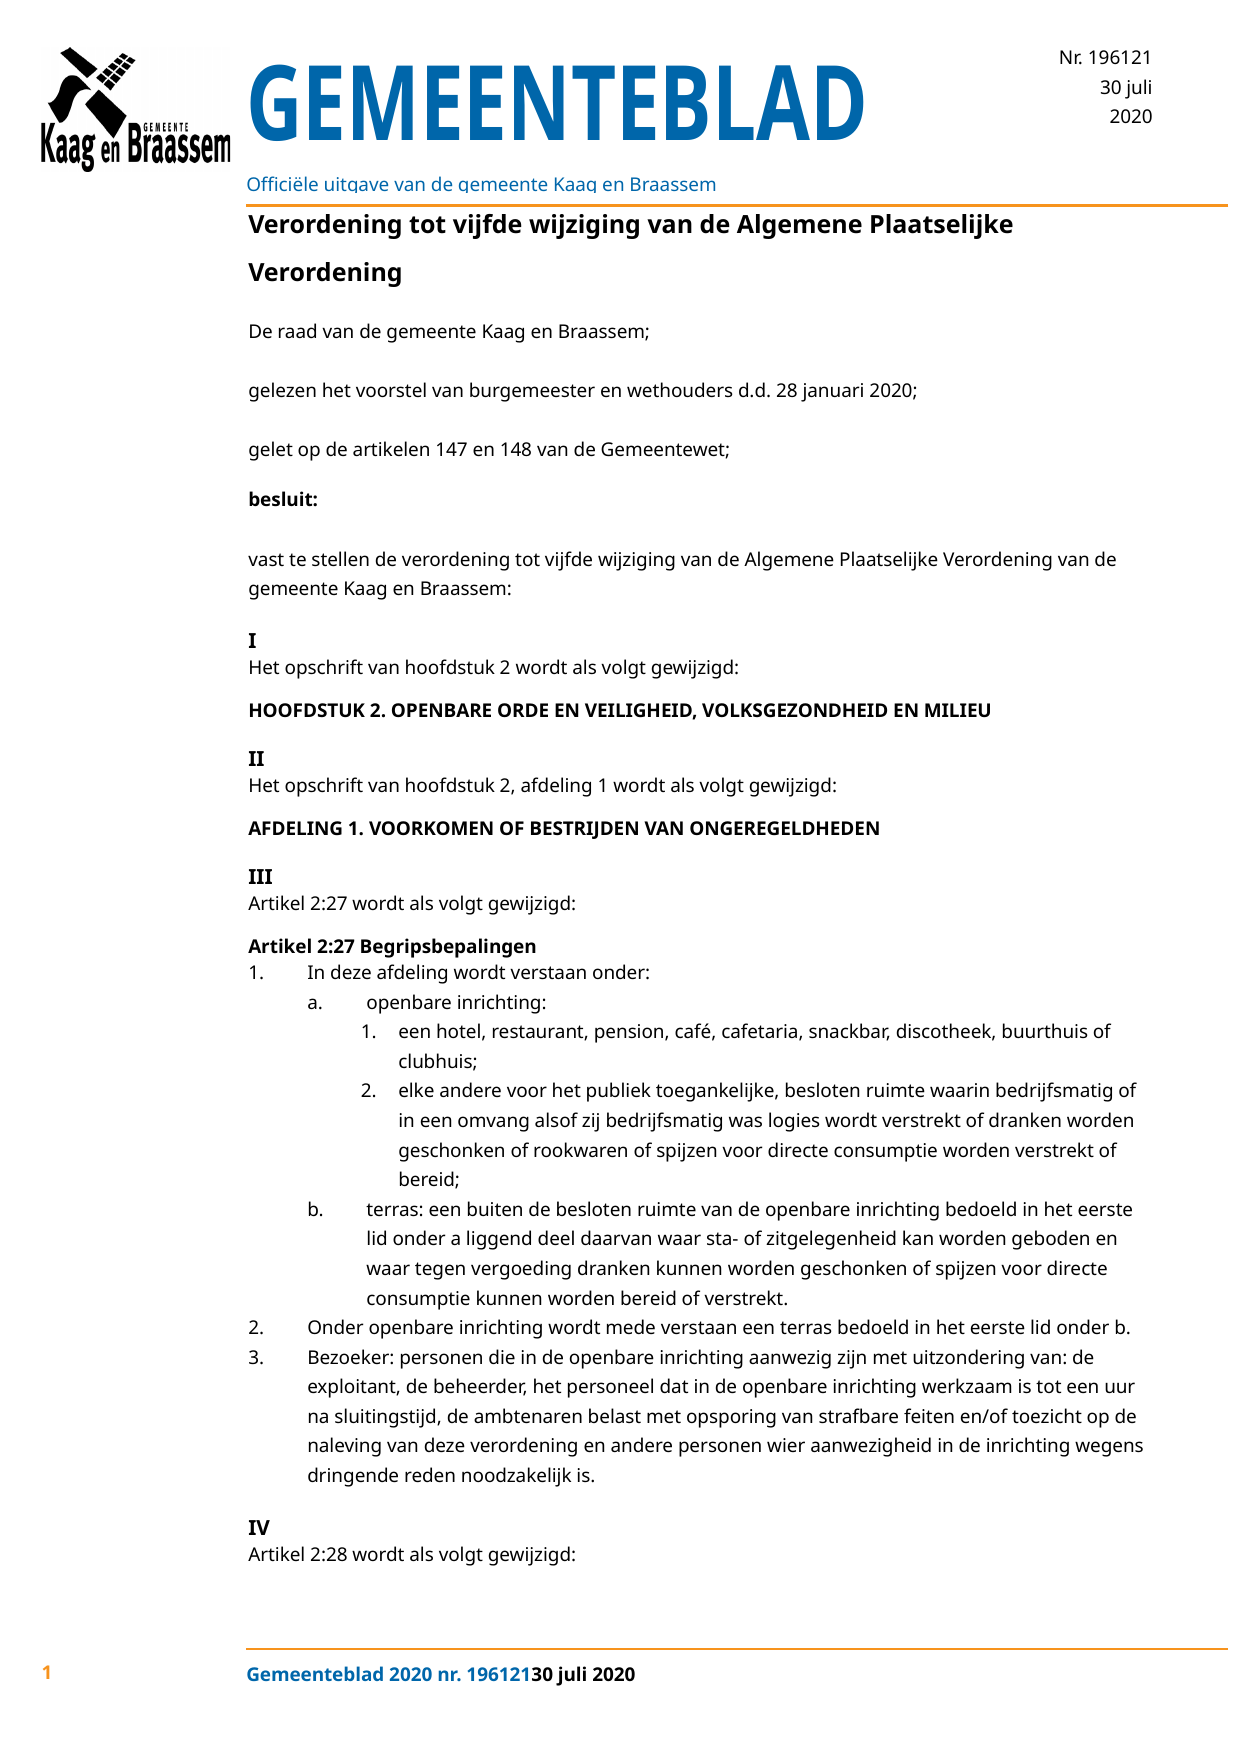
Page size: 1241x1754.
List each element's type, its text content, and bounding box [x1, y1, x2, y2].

text gelet op de artikelen 147 en 148 van de Gemeentewet; [248, 436, 1152, 462]
list Onder openbare inrichting wordt mede verstaan een terras bedoeld in het eerste lid onder b. [248, 1314, 1152, 1340]
text vast te stellen de verordening tot vijfde wijziging van de Algemene Plaatselijke Verordening van de gemeente Kaag en Braassem: [248, 546, 1152, 601]
text IV [248, 1513, 1152, 1541]
text Verordening tot vijfde wijziging van de Algemene Plaatselijke Verordening [248, 207, 1152, 288]
text Het opschrift van hoofdstuk 2, afdeling 1 wordt als volgt gewijzigd: [248, 772, 1152, 798]
list Bezoeker: personen die in de openbare inrichting aanwezig zijn met uitzondering van: de exploitant, de beheerder, het personeel dat in de openbare inrichting werkzaam is tot een uur na sluitingstijd, de ambtenaren belast met opsporing van strafbare feiten en/of toezicht op de naleving van deze verordening en andere personen wier aanwezigheid in de inrichting wegens dringende reden noodzakelijk is. [248, 1344, 1152, 1488]
picture [41, 47, 231, 172]
text I [248, 626, 1152, 654]
text gelezen het voorstel van burgemeester en wethouders d.d. 28 januari 2020; [248, 377, 1152, 403]
text Artikel 2:27 wordt als volgt gewijzigd: [248, 890, 1152, 916]
text III [248, 862, 1152, 890]
text AFDELING 1. VOORKOMEN OF BESTRIJDEN VAN ONGEREGELDHEDEN [248, 815, 1152, 841]
text Artikel 2:27 Begripsbepalingen [248, 933, 1152, 959]
list terras: een buiten de besloten ruimte van de openbare inrichting bedoeld in het eerste lid onder a liggend deel daarvan waar sta- of zitgelegenheid kan worden geboden en waar tegen vergoeding dranken kunnen worden geschonken of spijzen voor directe consumptie kunnen worden bereid of verstrekt. [307, 1196, 1152, 1310]
text HOOFDSTUK 2. OPENBARE ORDE EN VEILIGHEID, VOLKSGEZONDHEID EN MILIEU [248, 697, 1152, 723]
text Artikel 2:28 wordt als volgt gewijzigd: [248, 1541, 1152, 1567]
text Het opschrift van hoofdstuk 2 wordt als volgt gewijzigd: [248, 654, 1152, 680]
text besluit: [248, 487, 1152, 512]
list elke andere voor het publiek toegankelijke, besloten ruimte waarin bedrijfsmatig of in een omvang alsof zij bedrijfsmatig was logies wordt verstrekt of dranken worden geschonken of rookwaren of spijzen voor directe consumptie worden verstrekt of bereid; [361, 1078, 1152, 1192]
list openbare inrichting: [307, 989, 1152, 1014]
list In deze afdeling wordt verstaan onder: [248, 959, 1152, 985]
text De raad van de gemeente Kaag en Braassem; [248, 318, 1152, 344]
text II [248, 744, 1152, 772]
list een hotel, restaurant, pension, café, cafetaria, snackbar, discotheek, buurthuis of clubhuis; [361, 1018, 1152, 1074]
